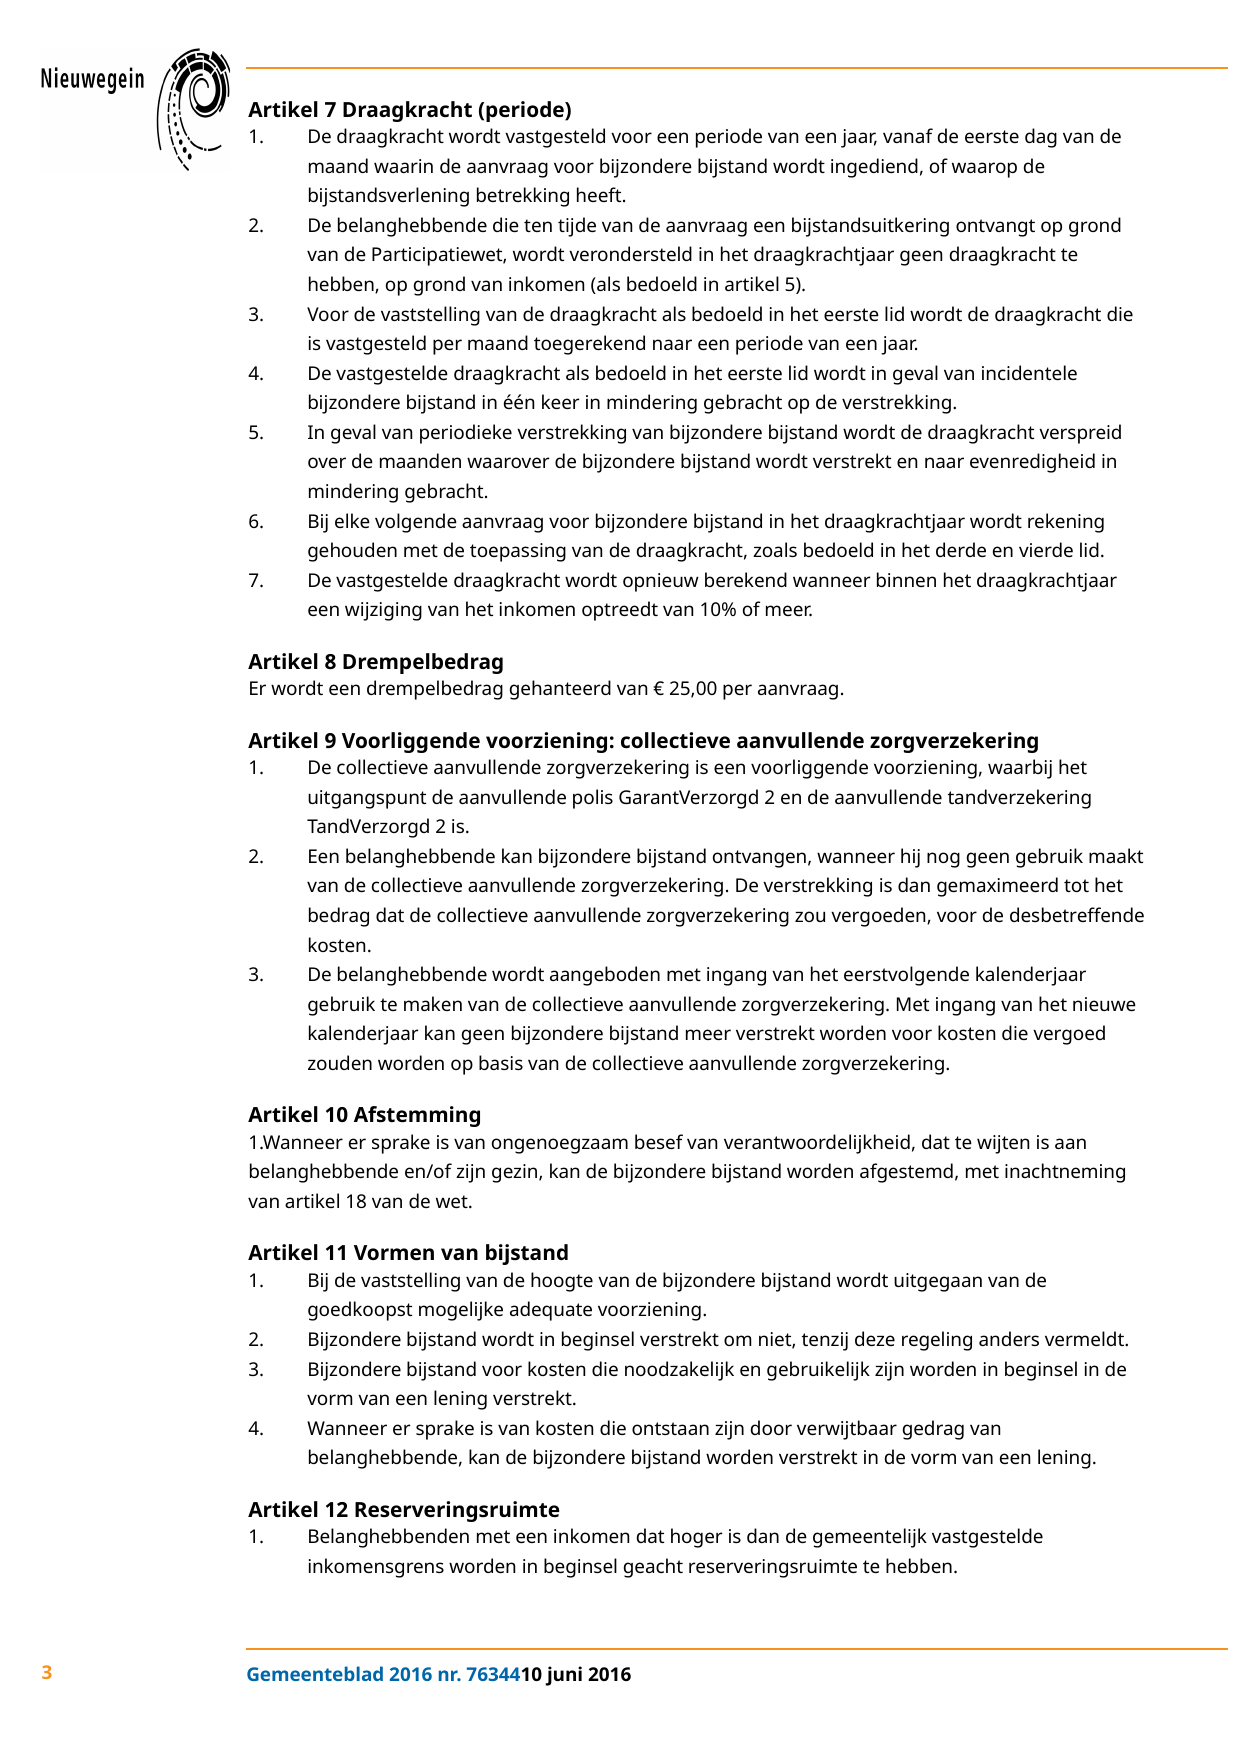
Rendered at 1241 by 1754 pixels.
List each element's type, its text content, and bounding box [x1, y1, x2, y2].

text Artikel 8 Drempelbedrag [248, 647, 1152, 675]
text Artikel 9 Voorliggende voorziening: collectieve aanvullende zorgverzekering [248, 726, 1152, 754]
list De collectieve aanvullende zorgverzekering is een voorliggende voorziening, waarbij het uitgangspunt de aanvullende polis GarantVerzorgd 2 en de aanvullende tandverzekering TandVerzorgd 2 is. [248, 754, 1152, 839]
list Wanneer er sprake is van kosten die ontstaan zijn door verwijtbaar gedrag van belanghebbende, kan de bijzondere bijstand worden verstrekt in de vorm van een lening. [248, 1415, 1152, 1470]
text Artikel 10 Afstemming [248, 1101, 1152, 1129]
list Bijzondere bijstand wordt in beginsel verstrekt om niet, tenzij deze regeling anders vermeldt. [248, 1326, 1152, 1352]
text 1.Wanneer er sprake is van ongenoegzaam besef van verantwoordelijkheid, dat te wijten is aan belanghebbende en/of zijn gezin, kan de bijzondere bijstand worden afgestemd, met inachtneming van artikel 18 van de wet. [248, 1129, 1152, 1214]
text Artikel 12 Reserveringsruimte [248, 1495, 1152, 1523]
list De vastgestelde draagkracht wordt opnieuw berekend wanneer binnen het draagkrachtjaar een wijziging van het inkomen optreedt van 10% of meer. [248, 567, 1152, 622]
list In geval van periodieke verstrekking van bijzondere bijstand wordt de draagkracht verspreid over de maanden waarover de bijzondere bijstand wordt verstrekt en naar evenredigheid in mindering gebracht. [248, 419, 1152, 504]
list Een belanghebbende kan bijzondere bijstand ontvangen, wanneer hij nog geen gebruik maakt van de collectieve aanvullende zorgverzekering. De verstrekking is dan gemaximeerd tot het bedrag dat de collectieve aanvullende zorgverzekering zou vergoeden, voor de desbetreffende kosten. [248, 843, 1152, 957]
text Er wordt een drempelbedrag gehanteerd van € 25,00 per aanvraag. [248, 675, 1152, 701]
list Bij de vaststelling van de hoogte van de bijzondere bijstand wordt uitgegaan van de goedkoopst mogelijke adequate voorziening. [248, 1267, 1152, 1322]
text Artikel 7 Draagkracht (periode) [248, 95, 1152, 123]
list Voor de vaststelling van de draagkracht als bedoeld in het eerste lid wordt de draagkracht die is vastgesteld per maand toegerekend naar een periode van een jaar. [248, 301, 1152, 356]
list Bij elke volgende aanvraag voor bijzondere bijstand in het draagkrachtjaar wordt rekening gehouden met de toepassing van de draagkracht, zoals bedoeld in het derde en vierde lid. [248, 508, 1152, 563]
list De belanghebbende wordt aangeboden met ingang van het eerstvolgende kalenderjaar gebruik te maken van de collectieve aanvullende zorgverzekering. Met ingang van het nieuwe kalenderjaar kan geen bijzondere bijstand meer verstrekt worden voor kosten die vergoed zouden worden op basis van de collectieve aanvullende zorgverzekering. [248, 961, 1152, 1076]
list Belanghebbenden met een inkomen dat hoger is dan de gemeentelijk vastgestelde inkomensgrens worden in beginsel geacht reserveringsruimte te hebben. [248, 1523, 1152, 1579]
list De draagkracht wordt vastgesteld voor een periode van een jaar, vanaf de eerste dag van de maand waarin de aanvraag voor bijzondere bijstand wordt ingediend, of waarop de bijstandsverlening betrekking heeft. [248, 123, 1152, 208]
text Artikel 11 Vormen van bijstand [248, 1238, 1152, 1267]
picture [41, 47, 231, 172]
list Bijzondere bijstand voor kosten die noodzakelijk en gebruikelijk zijn worden in beginsel in de vorm van een lening verstrekt. [248, 1356, 1152, 1411]
list De belanghebbende die ten tijde van de aanvraag een bijstandsuitkering ontvangt op grond van de Participatiewet, wordt verondersteld in het draagkrachtjaar geen draagkracht te hebben, op grond van inkomen (als bedoeld in artikel 5). [248, 212, 1152, 297]
list De vastgestelde draagkracht als bedoeld in het eerste lid wordt in geval van incidentele bijzondere bijstand in één keer in mindering gebracht op de verstrekking. [248, 360, 1152, 415]
